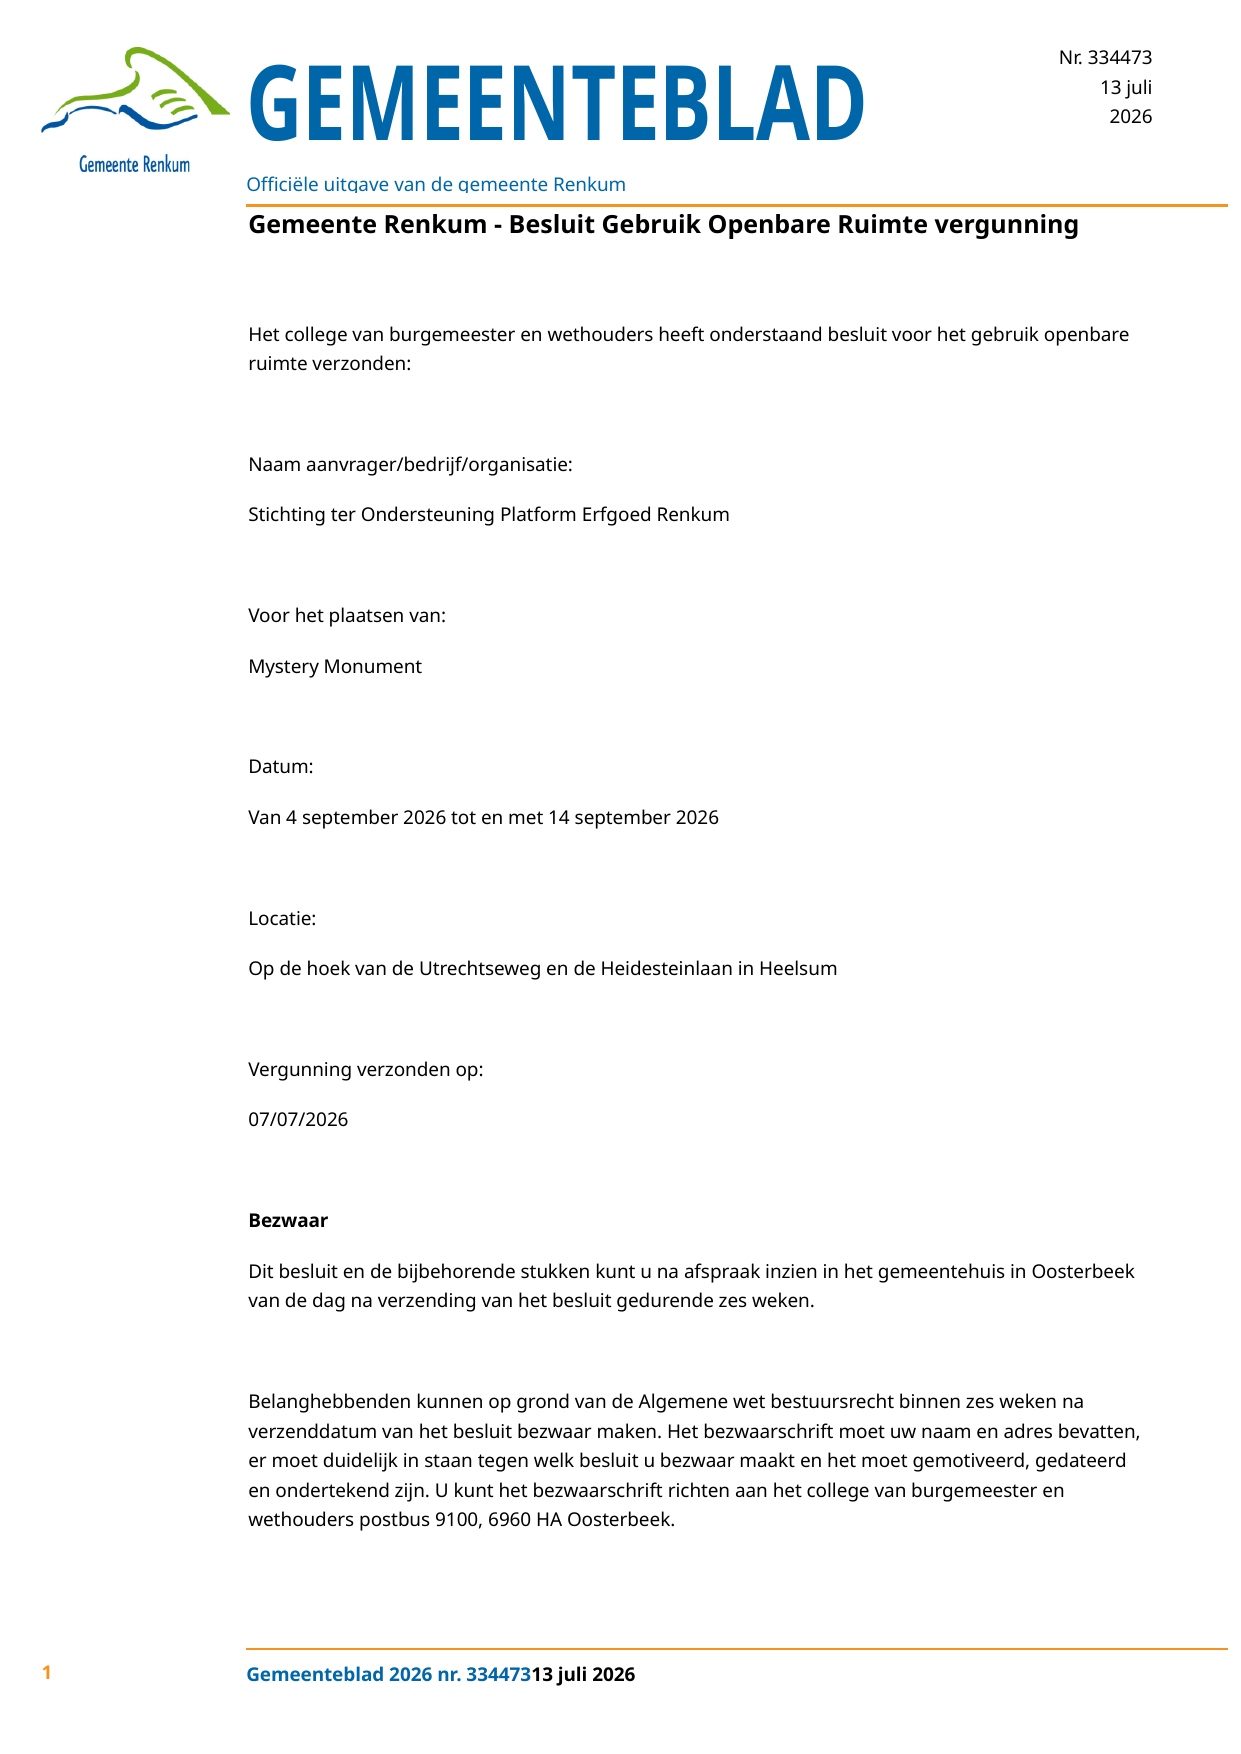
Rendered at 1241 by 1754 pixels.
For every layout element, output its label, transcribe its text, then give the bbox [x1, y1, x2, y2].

text Naam aanvrager/bedrijf/organisatie: [248, 451, 1152, 477]
text Bezwaar [248, 1207, 1152, 1233]
text Gemeente Renkum - Besluit Gebruik Openbare Ruimte vergunning [248, 207, 1152, 241]
text Belanghebbenden kunnen op grond van de Algemene wet bestuursrecht binnen zes weken na verzenddatum van het besluit bezwaar maken. Het bezwaarschrift moet uw naam en adres bevatten, er moet duidelijk in staan tegen welk besluit u bezwaar maakt en het moet gemotiveerd, gedateerd en ondertekend zijn. U kunt het bezwaarschrift richten aan het college van burgemeester en wethouders postbus 9100, 6960 HA Oosterbeek. [248, 1388, 1152, 1532]
text Stichting ter Ondersteuning Platform Erfgoed Renkum [248, 502, 1152, 527]
text Mystery Monument [248, 653, 1152, 678]
text Dit besluit en de bijbehorende stukken kunt u na afspraak inzien in het gemeentehuis in Oosterbeek van de dag na verzending van het besluit gedurende zes weken. [248, 1258, 1152, 1313]
picture [41, 47, 231, 172]
text Voor het plaatsen van: [248, 602, 1152, 628]
text Locatie: [248, 905, 1152, 931]
text Op de hoek van de Utrechtseweg en de Heidesteinlaan in Heelsum [248, 955, 1152, 981]
text 07/07/2026 [248, 1107, 1152, 1132]
text Datum: [248, 754, 1152, 779]
text Het college van burgemeester en wethouders heeft onderstaand besluit voor het gebruik openbare ruimte verzonden: [248, 321, 1152, 376]
text Vergunning verzonden op: [248, 1056, 1152, 1082]
text Van 4 september 2026 tot en met 14 september 2026 [248, 804, 1152, 830]
